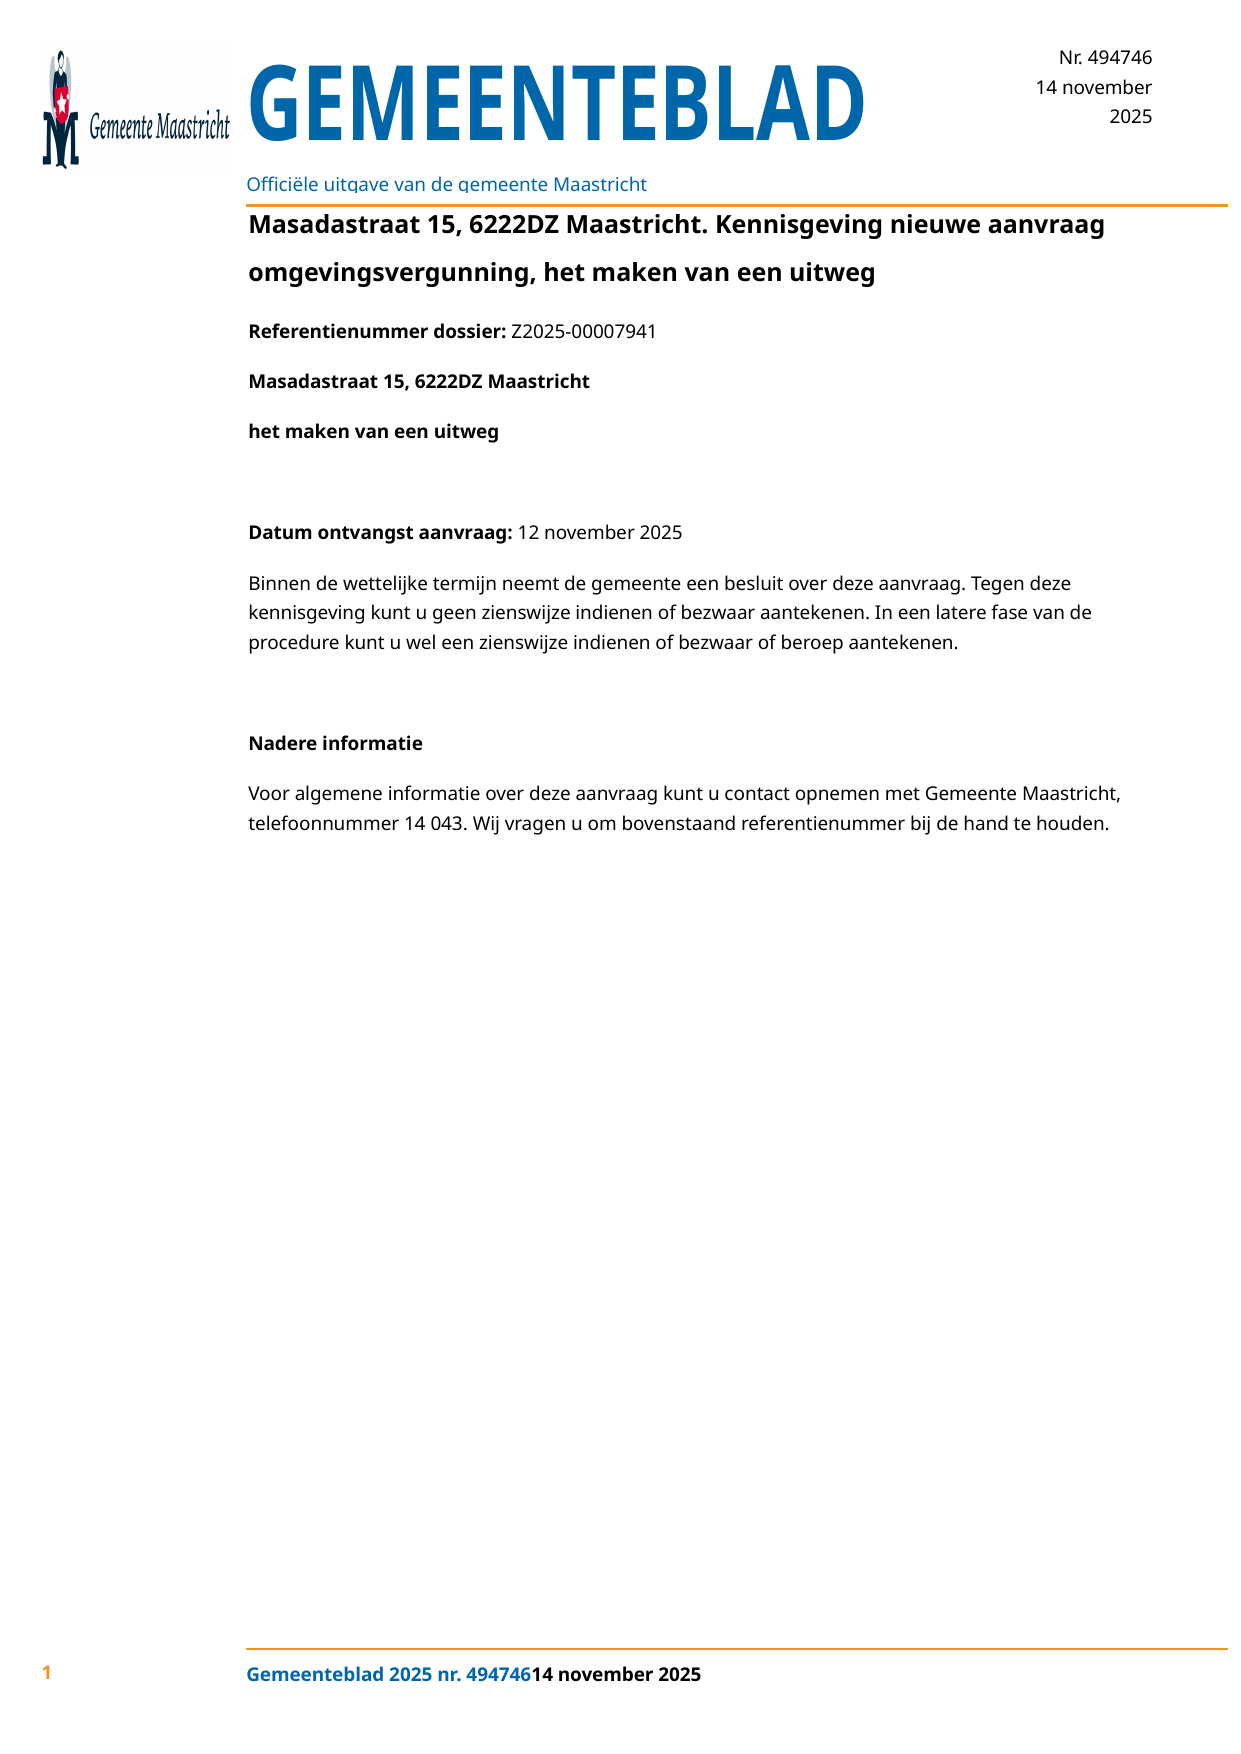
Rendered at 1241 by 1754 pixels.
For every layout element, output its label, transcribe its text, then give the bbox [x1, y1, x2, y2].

text Masadastraat 15, 6222DZ Maastricht [248, 368, 1152, 394]
text het maken van een uitweg [248, 419, 1152, 444]
text Masadastraat 15, 6222DZ Maastricht. Kennisgeving nieuwe aanvraag omgevingsvergunning, het maken van een uitweg [248, 207, 1152, 288]
text Nadere informatie [248, 730, 1152, 756]
picture [41, 47, 231, 172]
text Binnen de wettelijke termijn neemt de gemeente een besluit over deze aanvraag. Tegen deze kennisgeving kunt u geen zienswijze indienen of bezwaar aantekenen. In een latere fase van de procedure kunt u wel een zienswijze indienen of bezwaar of beroep aantekenen. [248, 570, 1152, 655]
text Voor algemene informatie over deze aanvraag kunt u contact opnemen met Gemeente Maastricht, telefoonnummer 14 043. Wij vragen u om bovenstaand referentienummer bij de hand te houden. [248, 780, 1152, 836]
text Referentienummer dossier: Z2025-00007941 [248, 318, 1152, 344]
text Datum ontvangst aanvraag: 12 november 2025 [248, 519, 1152, 545]
